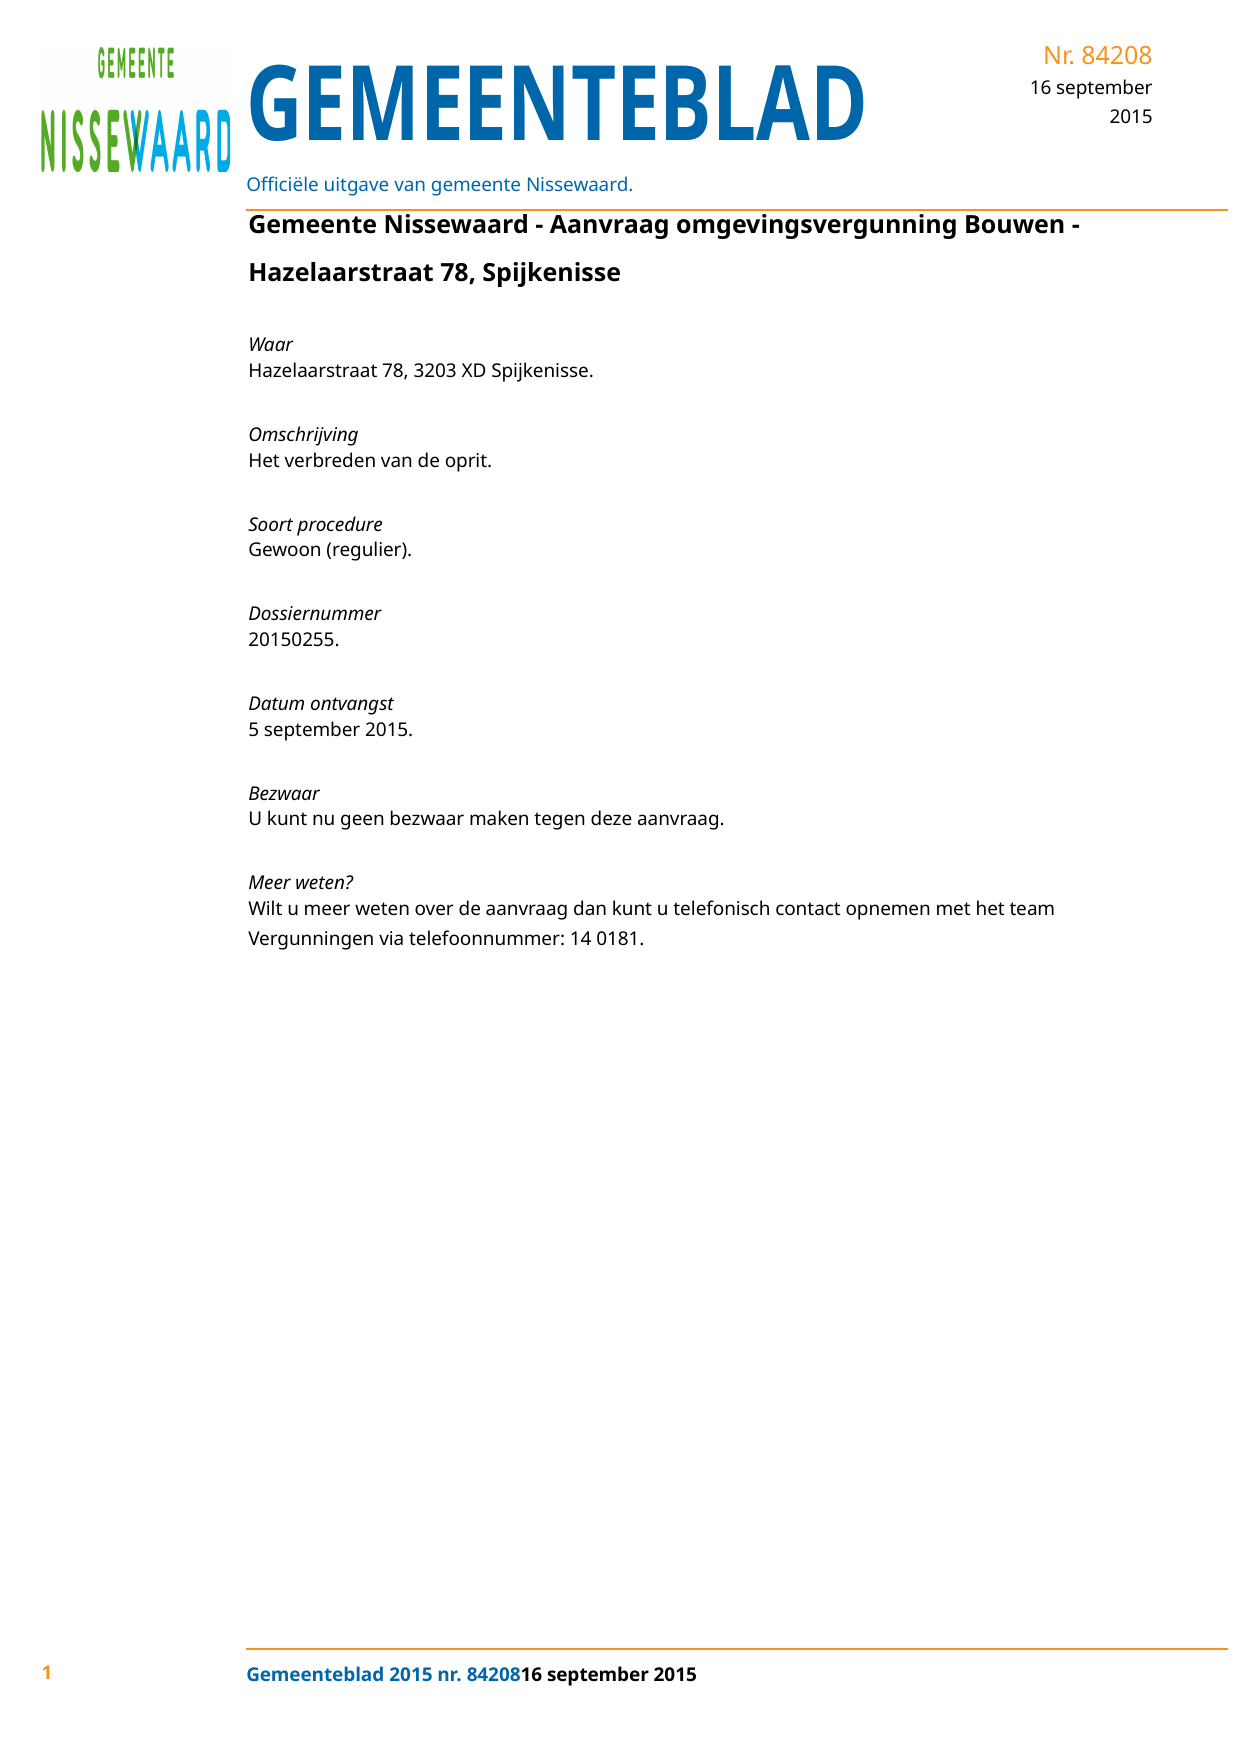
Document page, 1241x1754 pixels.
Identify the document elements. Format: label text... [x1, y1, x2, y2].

picture [154, 157, 165, 172]
picture [176, 157, 187, 172]
text Het verbreden van de oprit. [248, 447, 1152, 473]
picture [41, 47, 231, 172]
text Wilt u meer weten over de aanvraag dan kunt u telefonisch contact opnemen met het team Vergunningen via telefoonnummer: 14 0181. [248, 895, 1152, 951]
text U kunt nu geen bezwaar maken tegen deze aanvraag. [248, 806, 1152, 831]
text Datum ontvangst [248, 690, 1152, 716]
text Bezwaar [248, 780, 1152, 806]
text Soort procedure [248, 511, 1152, 537]
text Gemeente Nissewaard - Aanvraag omgevingsvergunning Bouwen - Hazelaarstraat 78, Spijkenisse [248, 211, 1152, 288]
text Gewoon (regulier). [248, 537, 1152, 562]
text Dossiernummer [248, 601, 1152, 626]
picture [222, 122, 227, 160]
picture [200, 151, 206, 172]
text 5 september 2015. [248, 716, 1152, 742]
text Waar [248, 331, 1152, 357]
text Omschrijving [248, 421, 1152, 447]
text 20150255. [248, 626, 1152, 652]
text Hazelaarstraat 78, 3203 XD Spijkenisse. [248, 357, 1152, 383]
text Meer weten? [248, 869, 1152, 895]
picture [201, 122, 206, 138]
